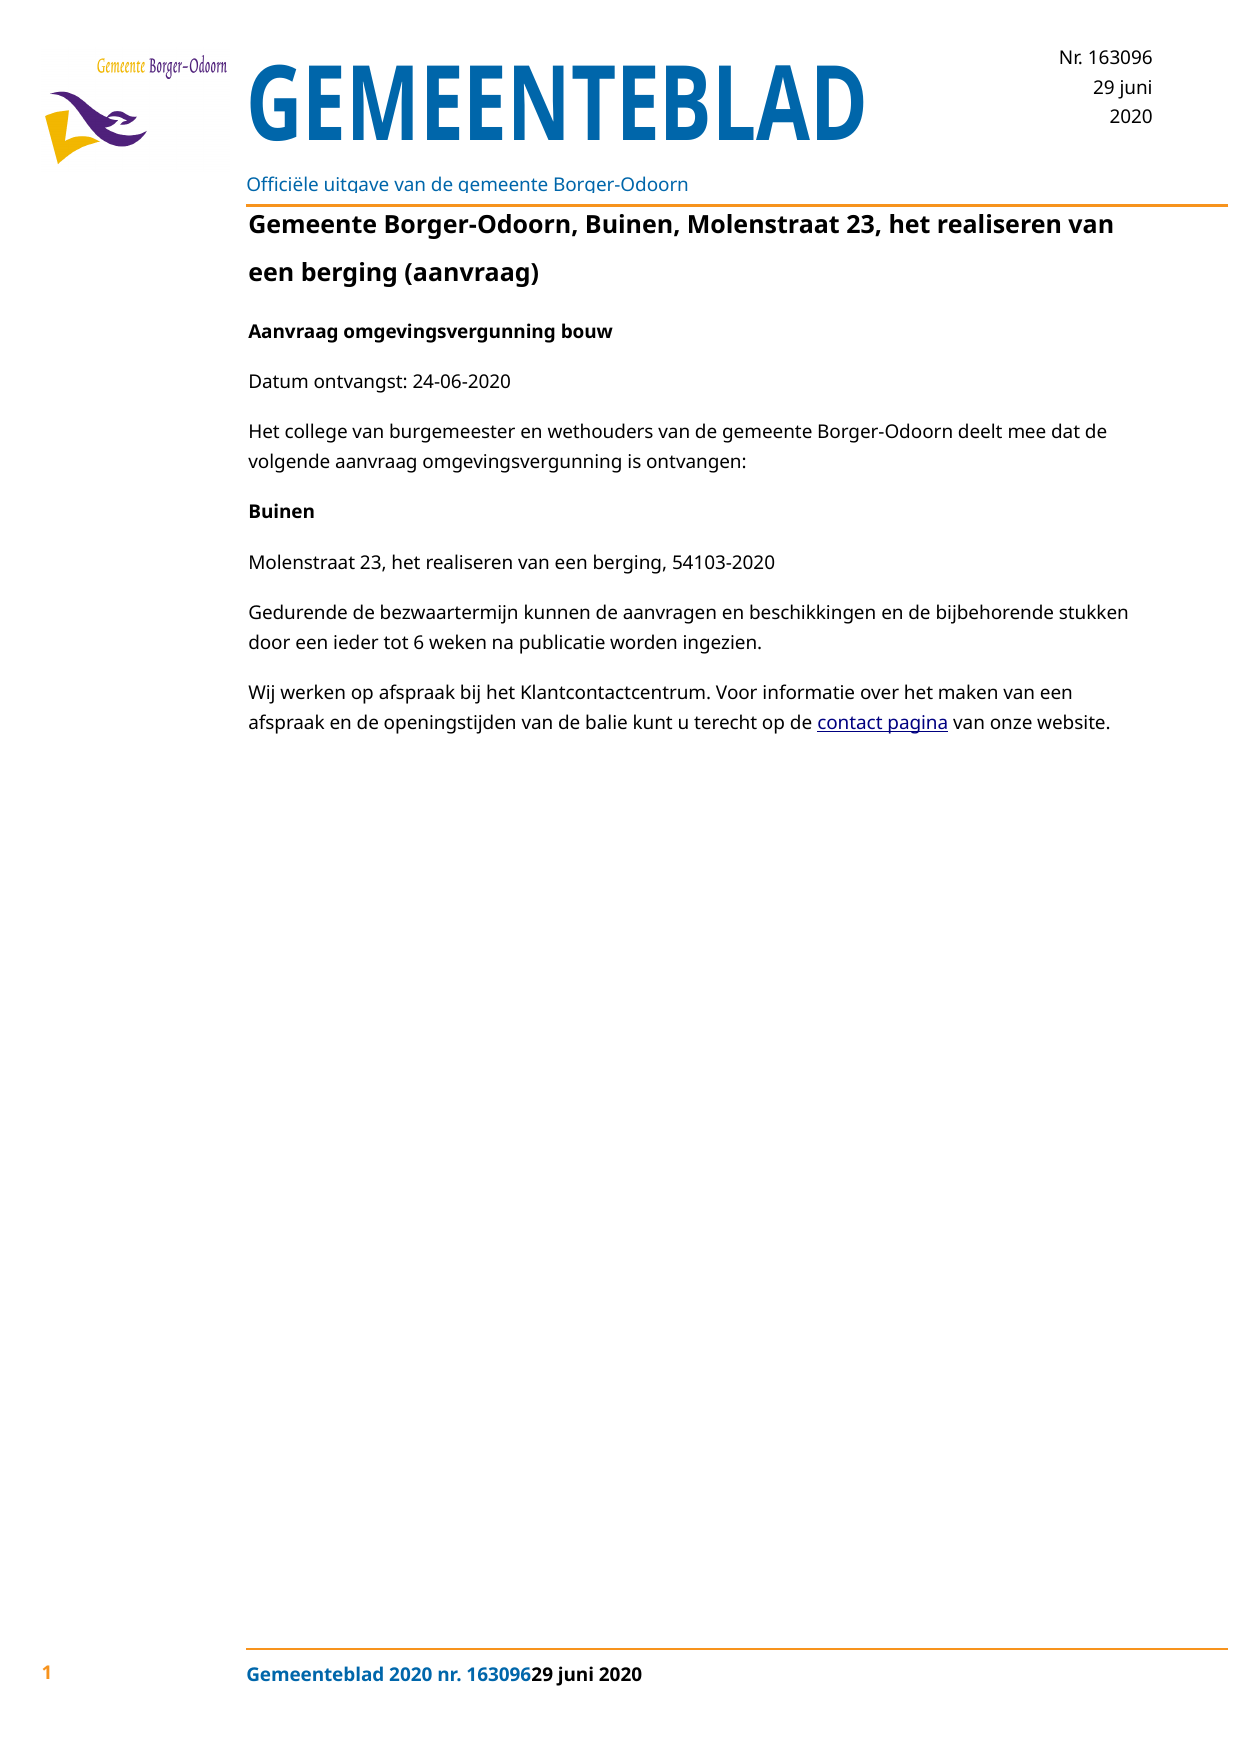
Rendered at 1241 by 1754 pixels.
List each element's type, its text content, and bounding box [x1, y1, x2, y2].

text Het college van burgemeester en wethouders van de gemeente Borger-Odoorn deelt mee dat de volgende aanvraag omgevingsvergunning is ontvangen: [248, 419, 1152, 474]
text Molenstraat 23, het realiseren van een berging, 54103-2020 [248, 549, 1152, 575]
text Gemeente Borger-Odoorn, Buinen, Molenstraat 23, het realiseren van een berging (aanvraag) [248, 207, 1152, 288]
text Buinen [248, 499, 1152, 524]
text Wij werken op afspraak bij het Klantcontactcentrum. Voor informatie over het maken van een afspraak en de openingstijden van de balie kunt u terecht op de contact pagina van onze website. [248, 679, 1152, 735]
text Datum ontvangst: 24-06-2020 [248, 368, 1152, 394]
picture [41, 47, 231, 172]
text Aanvraag omgevingsvergunning bouw [248, 318, 1152, 344]
text Gedurende de bezwaartermijn kunnen de aanvragen en beschikkingen en de bijbehorende stukken door een ieder tot 6 weken na publicatie worden ingezien. [248, 599, 1152, 655]
